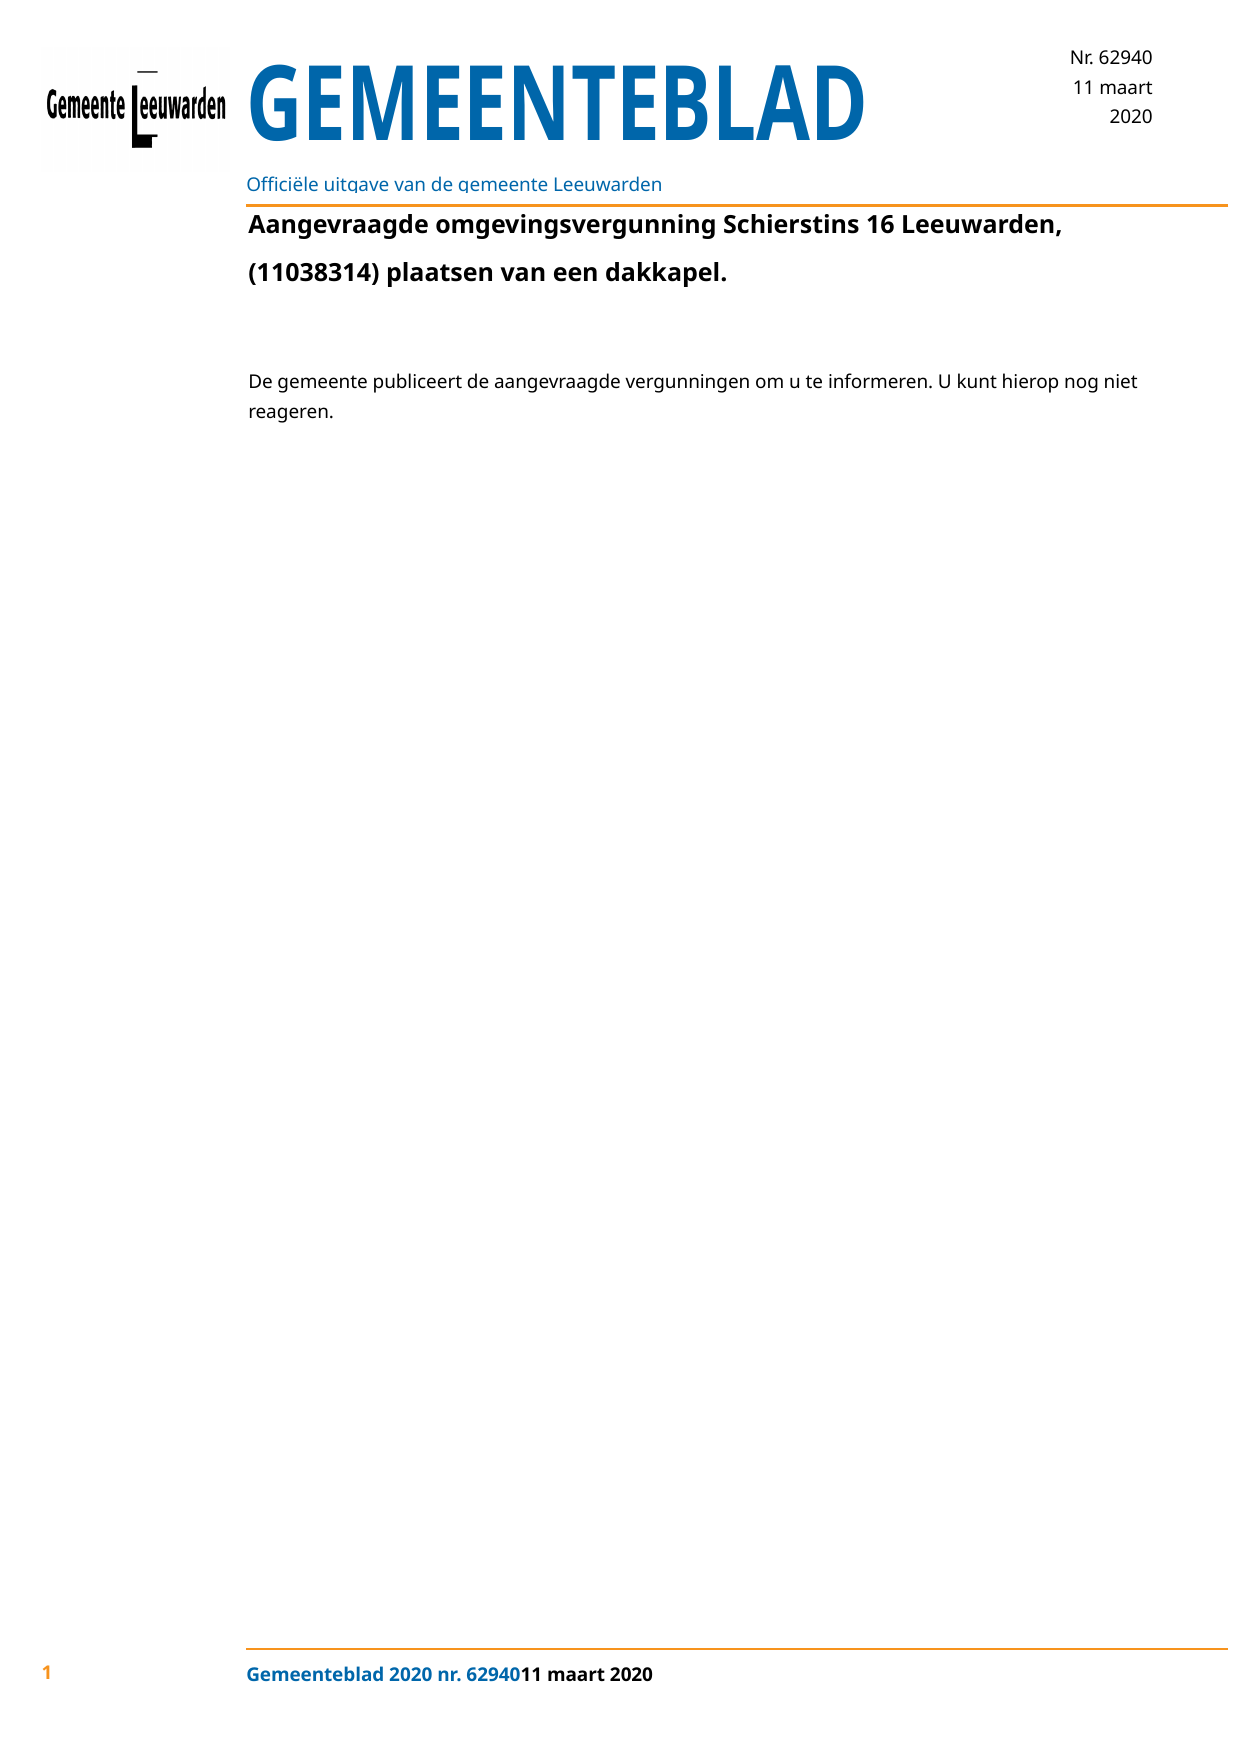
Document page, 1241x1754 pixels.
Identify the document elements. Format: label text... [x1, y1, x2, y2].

picture [41, 47, 231, 172]
text De gemeente publiceert de aangevraagde vergunningen om u te informeren. U kunt hierop nog niet reageren. [248, 368, 1152, 424]
text Aangevraagde omgevingsvergunning Schierstins 16 Leeuwarden, (11038314) plaatsen van een dakkapel. [248, 207, 1152, 288]
